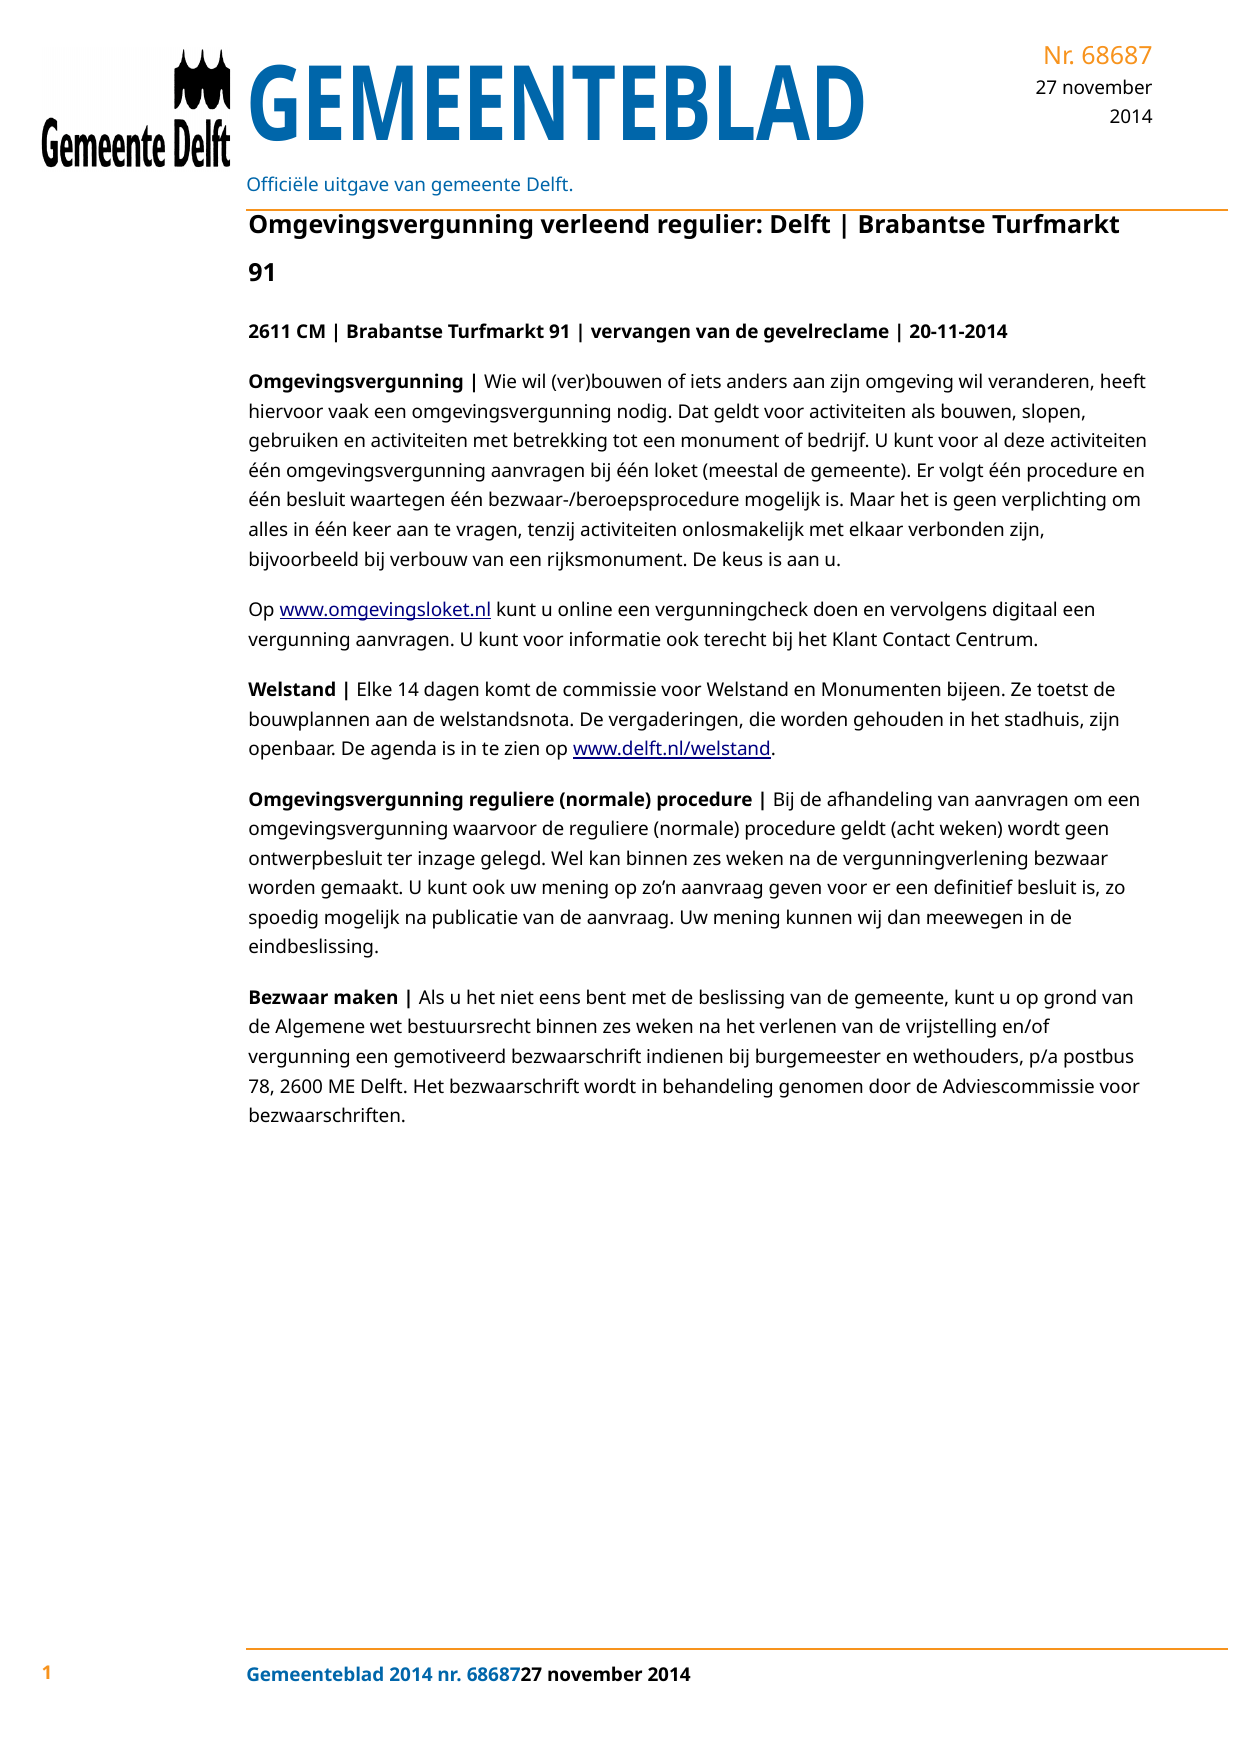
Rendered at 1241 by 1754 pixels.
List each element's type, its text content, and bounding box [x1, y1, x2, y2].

text 2611 CM | Brabantse Turfmarkt 91 | vervangen van de gevelreclame | 20-11-2014 [248, 318, 1152, 344]
text Op www.omgevingsloket.nl kunt u online een vergunningcheck doen en vervolgens digitaal een vergunning aanvragen. U kunt voor informatie ook terecht bij het Klant Contact Centrum. [248, 596, 1152, 652]
picture [41, 47, 231, 172]
text Bezwaar maken | Als u het niet eens bent met de beslissing van de gemeente, kunt u op grond van de Algemene wet bestuursrecht binnen zes weken na het verlenen van de vrijstelling en/of vergunning een gemotiveerd bezwaarschrift indienen bij burgemeester en wethouders, p/a postbus 78, 2600 ME Delft. Het bezwaarschrift wordt in behandeling genomen door de Adviescommissie voor bezwaarschriften. [248, 984, 1152, 1128]
text Omgevingsvergunning verleend regulier: Delft | Brabantse Turfmarkt 91 [248, 211, 1152, 288]
text Omgevingsvergunning | Wie wil (ver)bouwen of iets anders aan zijn omgeving wil veranderen, heeft hiervoor vaak een omgevingsvergunning nodig. Dat geldt voor activiteiten als bouwen, slopen, gebruiken en activiteiten met betrekking tot een monument of bedrijf. U kunt voor al deze activiteiten één omgevingsvergunning aanvragen bij één loket (meestal de gemeente). Er volgt één procedure en één besluit waartegen één bezwaar-/beroepsprocedure mogelijk is. Maar het is geen verplichting om alles in één keer aan te vragen, tenzij activiteiten onlosmakelijk met elkaar verbonden zijn, bijvoorbeeld bij verbouw van een rijksmonument. De keus is aan u. [248, 368, 1152, 572]
text Omgevingsvergunning reguliere (normale) procedure | Bij de afhandeling van aanvragen om een omgevingsvergunning waarvoor de reguliere (normale) procedure geldt (acht weken) wordt geen ontwerpbesluit ter inzage gelegd. Wel kan binnen zes weken na de vergunningverlening bezwaar worden gemaakt. U kunt ook uw mening op zo’n aanvraag geven voor er een definitief besluit is, zo spoedig mogelijk na publicatie van de aanvraag. Uw mening kunnen wij dan meewegen in de eindbeslissing. [248, 786, 1152, 959]
text Welstand | Elke 14 dagen komt de commissie voor Welstand en Monumenten bijeen. Ze toetst de bouwplannen aan de welstandsnota. De vergaderingen, die worden gehouden in het stadhuis, zijn openbaar. De agenda is in te zien op www.delft.nl/welstand. [248, 676, 1152, 761]
